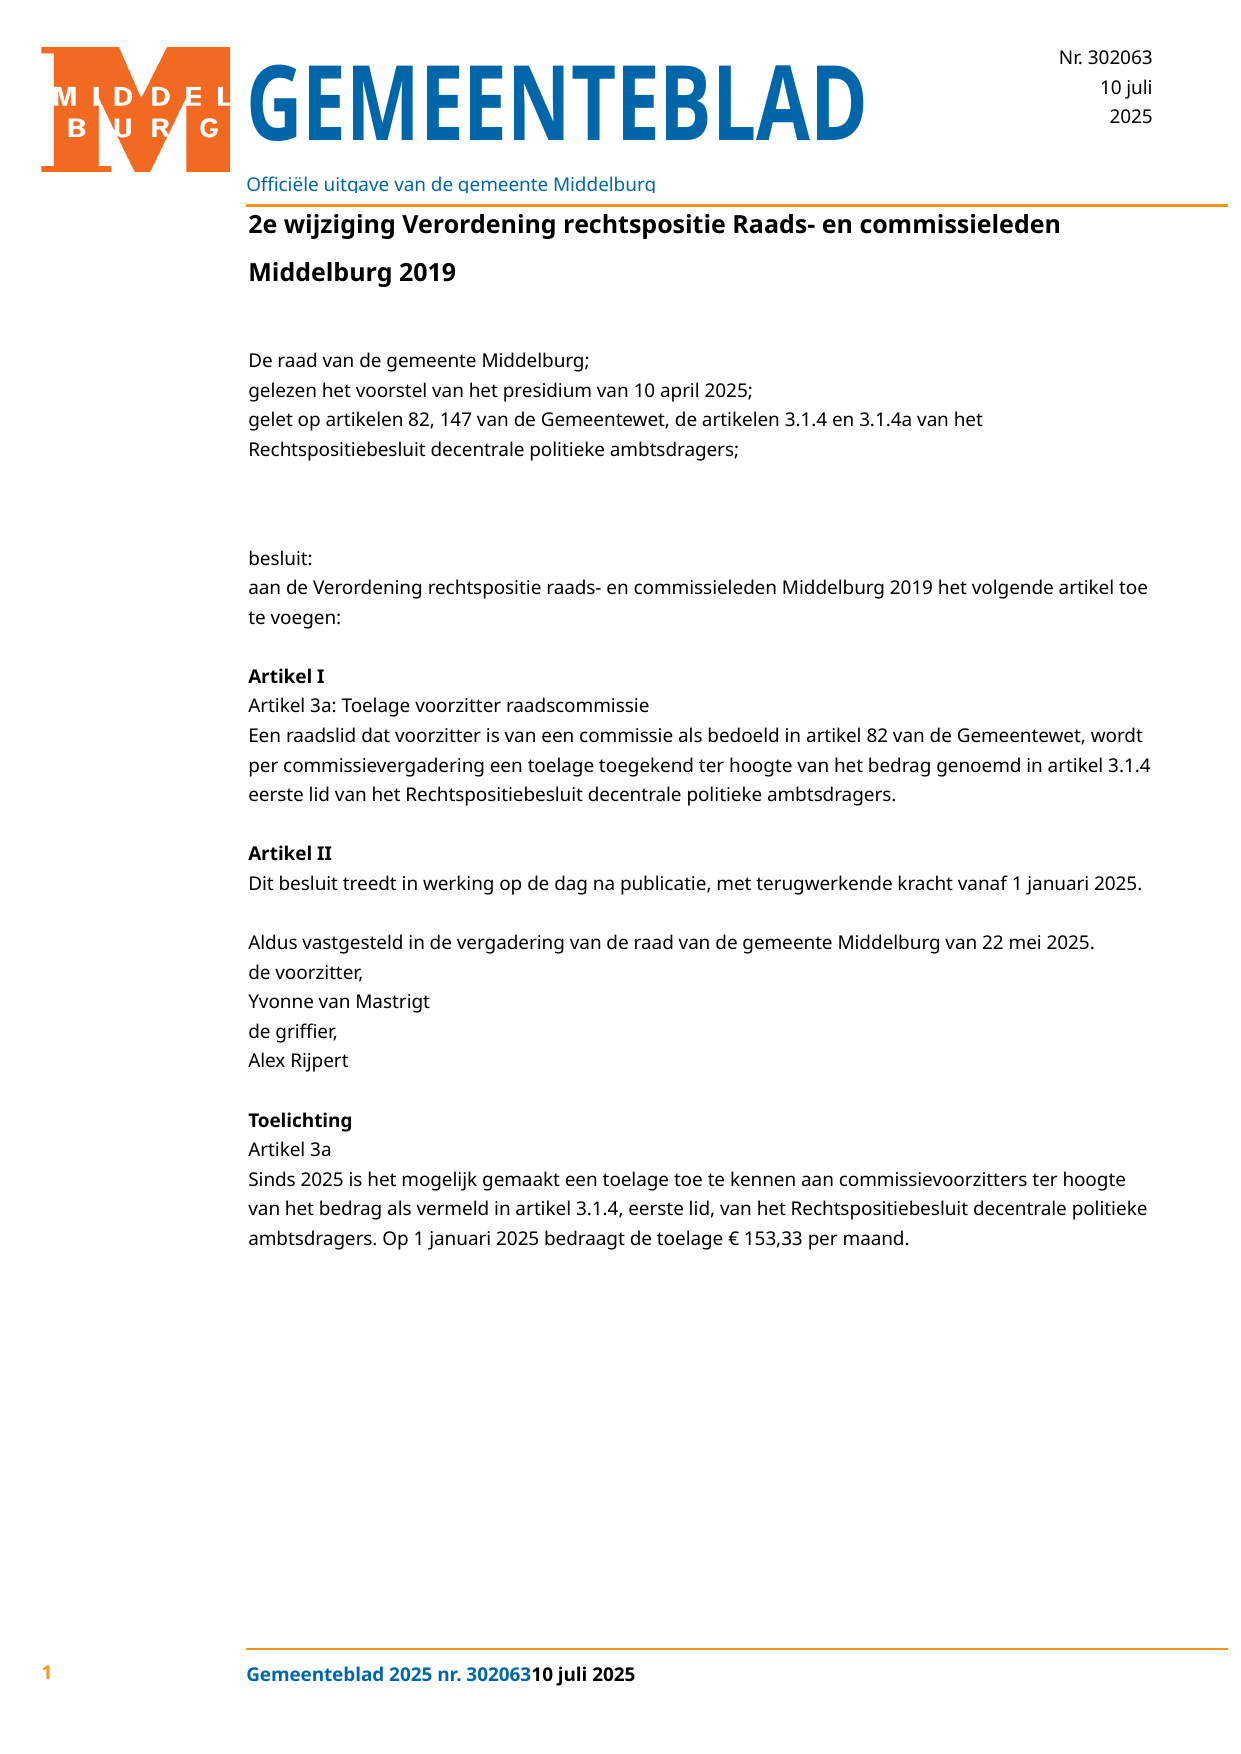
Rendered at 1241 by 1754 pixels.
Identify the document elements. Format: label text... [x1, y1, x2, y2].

text gelet op artikelen 82, 147 van de Gemeentewet, de artikelen 3.1.4 en 3.1.4a van het Rechtspositiebesluit decentrale politieke ambtsdragers; [248, 407, 1152, 462]
text de griffier, [248, 1018, 1152, 1044]
text Artikel I [248, 663, 1152, 689]
text Een raadslid dat voorzitter is van een commissie als bedoeld in artikel 82 van de Gemeentewet, wordt per commissievergadering een toelage toegekend ter hoogte van het bedrag genoemd in artikel 3.1.4 eerste lid van het Rechtspositiebesluit decentrale politieke ambtsdragers. [248, 722, 1152, 807]
text besluit: [248, 545, 1152, 570]
picture [41, 47, 231, 172]
text Yvonne van Mastrigt [248, 988, 1152, 1014]
text De raad van de gemeente Middelburg; [248, 347, 1152, 373]
text Sinds 2025 is het mogelijk gemaakt een toelage toe te kennen aan commissievoorzitters ter hoogte van het bedrag als vermeld in artikel 3.1.4, eerste lid, van het Rechtspositiebesluit decentrale politieke ambtsdragers. Op 1 januari 2025 bedraagt de toelage € 153,33 per maand. [248, 1166, 1152, 1251]
text Dit besluit treedt in werking op de dag na publicatie, met terugwerkende kracht vanaf 1 januari 2025. [248, 870, 1152, 896]
text de voorzitter, [248, 959, 1152, 984]
text gelezen het voorstel van het presidium van 10 april 2025; [248, 377, 1152, 403]
text aan de Verordening rechtspositie raads- en commissieleden Middelburg 2019 het volgende artikel toe te voegen: [248, 574, 1152, 629]
text Toelichting [248, 1107, 1152, 1132]
text Alex Rijpert [248, 1048, 1152, 1073]
text Artikel 3a [248, 1136, 1152, 1162]
text Artikel 3a: Toelage voorzitter raadscommissie [248, 693, 1152, 718]
text Aldus vastgesteld in de vergadering van de raad van de gemeente Middelburg van 22 mei 2025. [248, 929, 1152, 955]
text 2e wijziging Verordening rechtspositie Raads- en commissieleden Middelburg 2019 [248, 207, 1152, 288]
text Artikel II [248, 841, 1152, 866]
